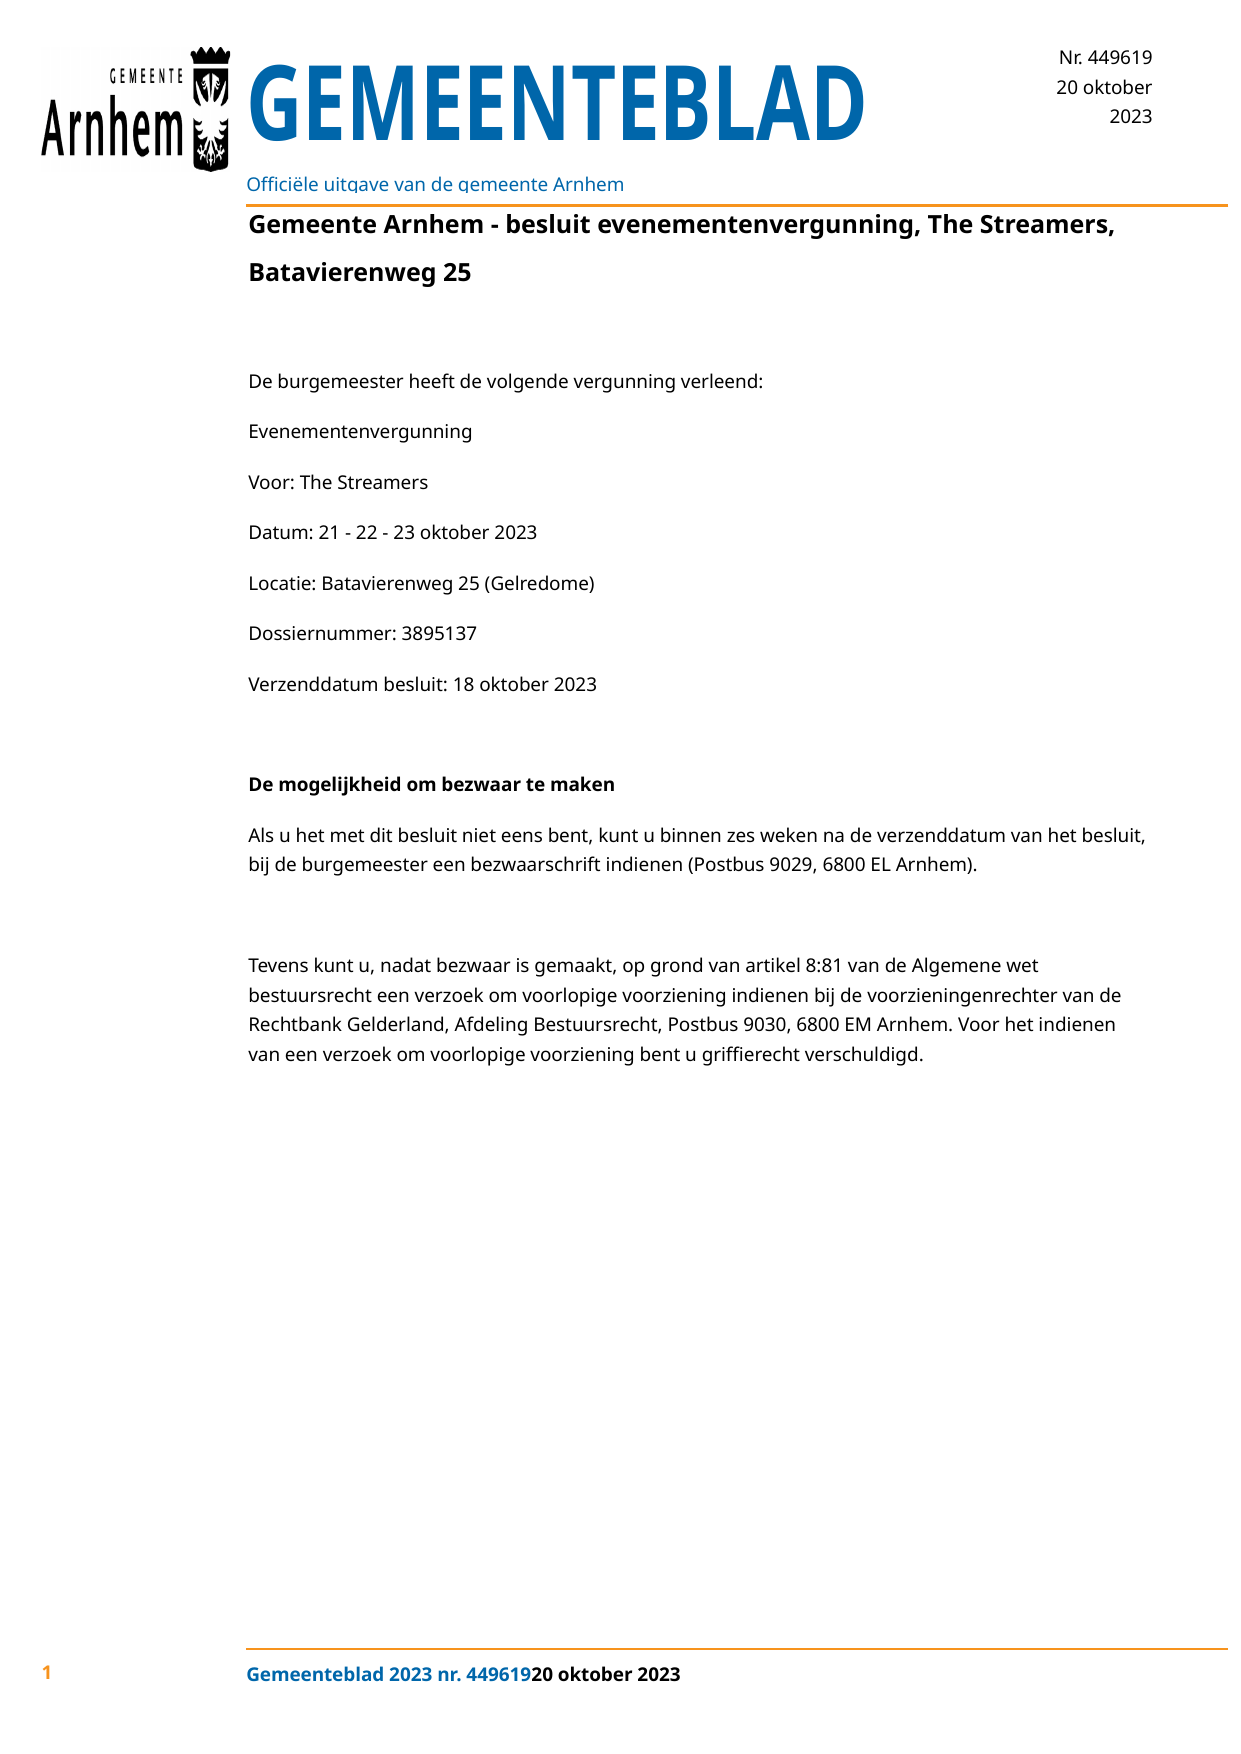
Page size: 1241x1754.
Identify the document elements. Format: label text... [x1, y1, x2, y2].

text De burgemeester heeft de volgende vergunning verleend: [248, 368, 1152, 394]
text Als u het met dit besluit niet eens bent, kunt u binnen zes weken na de verzenddatum van het besluit, bij de burgemeester een bezwaarschrift indienen (Postbus 9029, 6800 EL Arnhem). [248, 822, 1152, 877]
text Voor: The Streamers [248, 469, 1152, 495]
text Datum: 21 - 22 - 23 oktober 2023 [248, 519, 1152, 545]
text Dossiernummer: 3895137 [248, 620, 1152, 646]
text Verzenddatum besluit: 18 oktober 2023 [248, 671, 1152, 697]
text Evenementenvergunning [248, 419, 1152, 444]
text Locatie: Batavierenweg 25 (Gelredome) [248, 570, 1152, 596]
picture [41, 47, 231, 172]
text Tevens kunt u, nadat bezwaar is gemaakt, op grond van artikel 8:81 van de Algemene wet bestuursrecht een verzoek om voorlopige voorziening indienen bij de voorzieningenrechter van de Rechtbank Gelderland, Afdeling Bestuursrecht, Postbus 9030, 6800 EM Arnhem. Voor het indienen van een verzoek om voorlopige voorziening bent u griffierecht verschuldigd. [248, 952, 1152, 1067]
text De mogelijkheid om bezwaar te maken [248, 772, 1152, 797]
text Gemeente Arnhem - besluit evenementenvergunning, The Streamers, Batavierenweg 25 [248, 207, 1152, 288]
